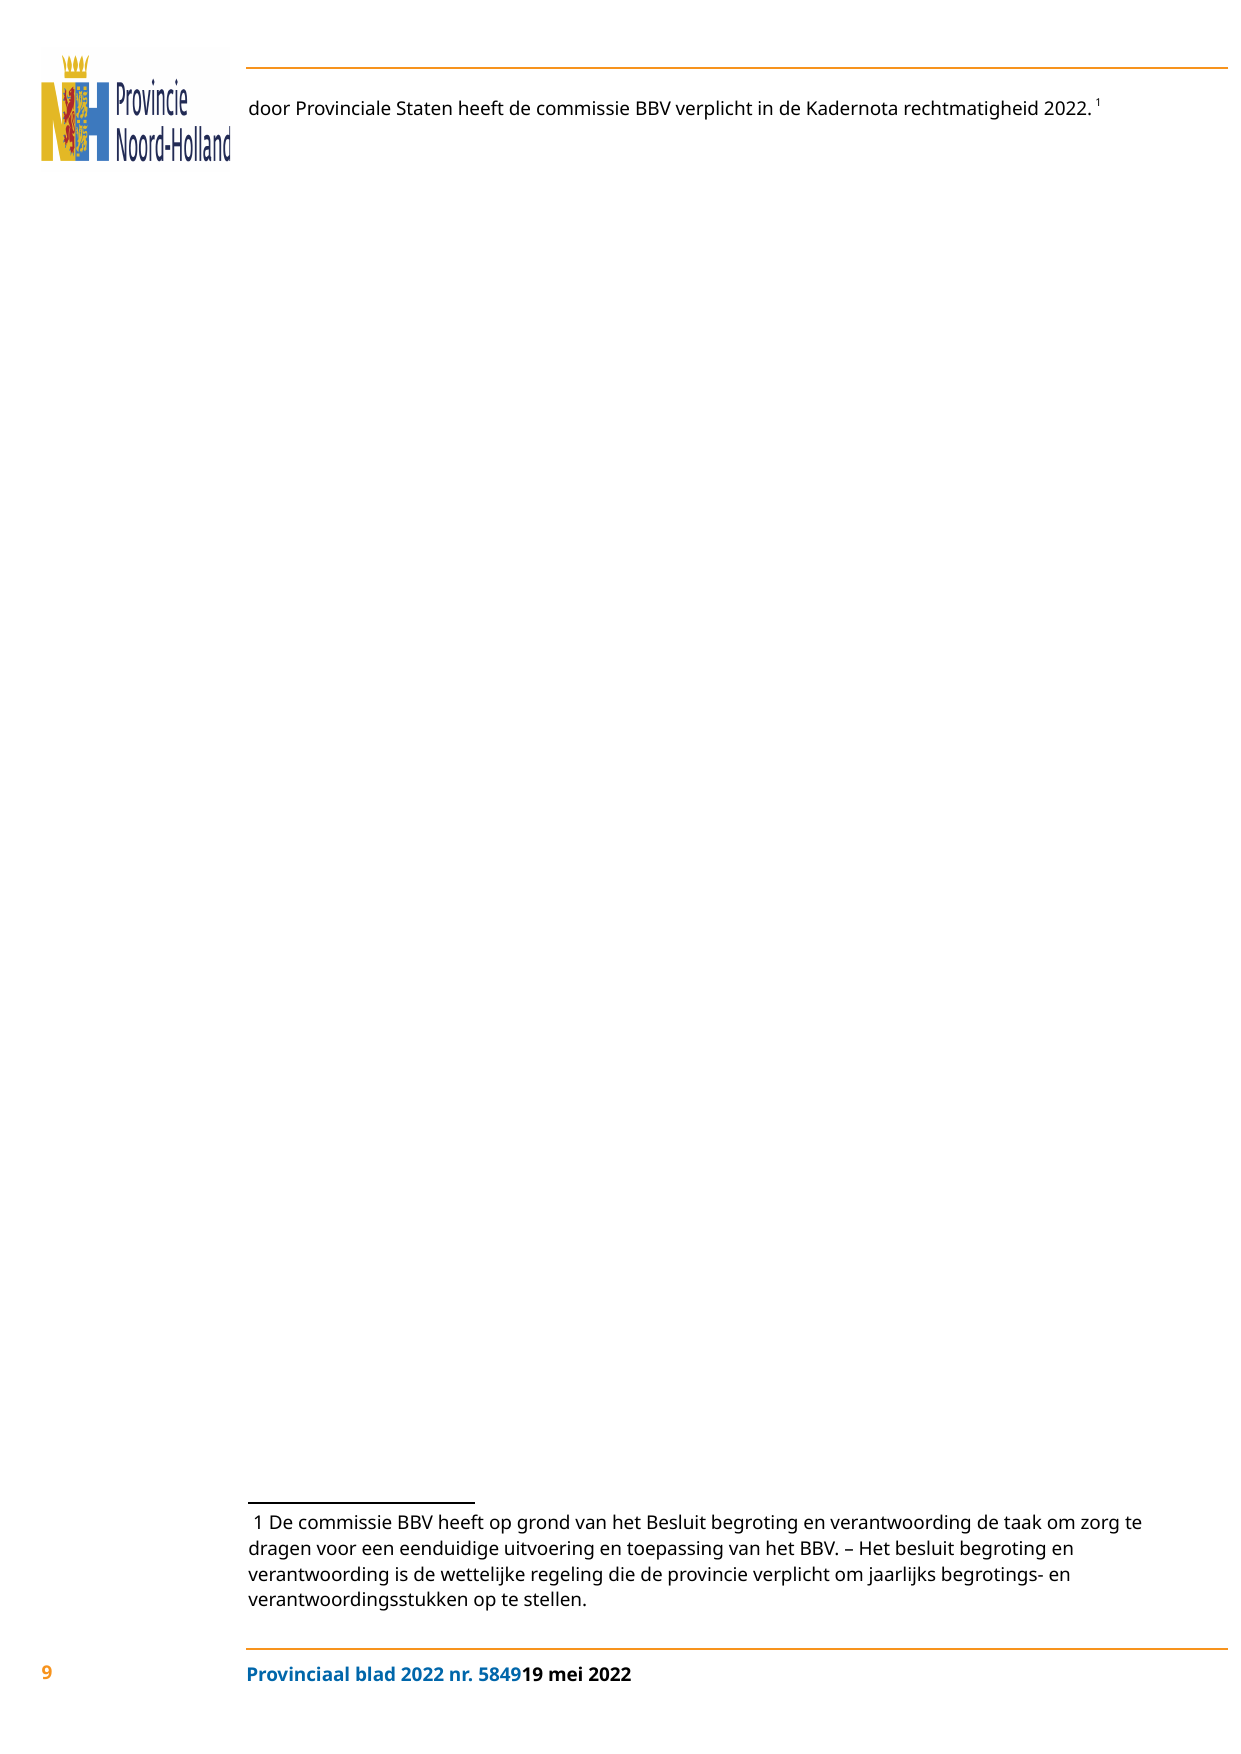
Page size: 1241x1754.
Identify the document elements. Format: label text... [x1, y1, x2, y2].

text De commissie BBV heeft op grond van het Besluit begroting en verantwoording de taak om zorg te dragen voor een eenduidige uitvoering en toepassing van het BBV. – Het besluit begroting en verantwoording is de wettelijke regeling die de provincie verplicht om jaarlijks begrotings- en verantwoordingsstukken op te stellen. [248, 1509, 1152, 1612]
text door Provinciale Staten heeft de commissie BBV verplicht in de Kadernota rechtmatigheid 2022. [248, 95, 1152, 121]
picture [41, 47, 231, 172]
